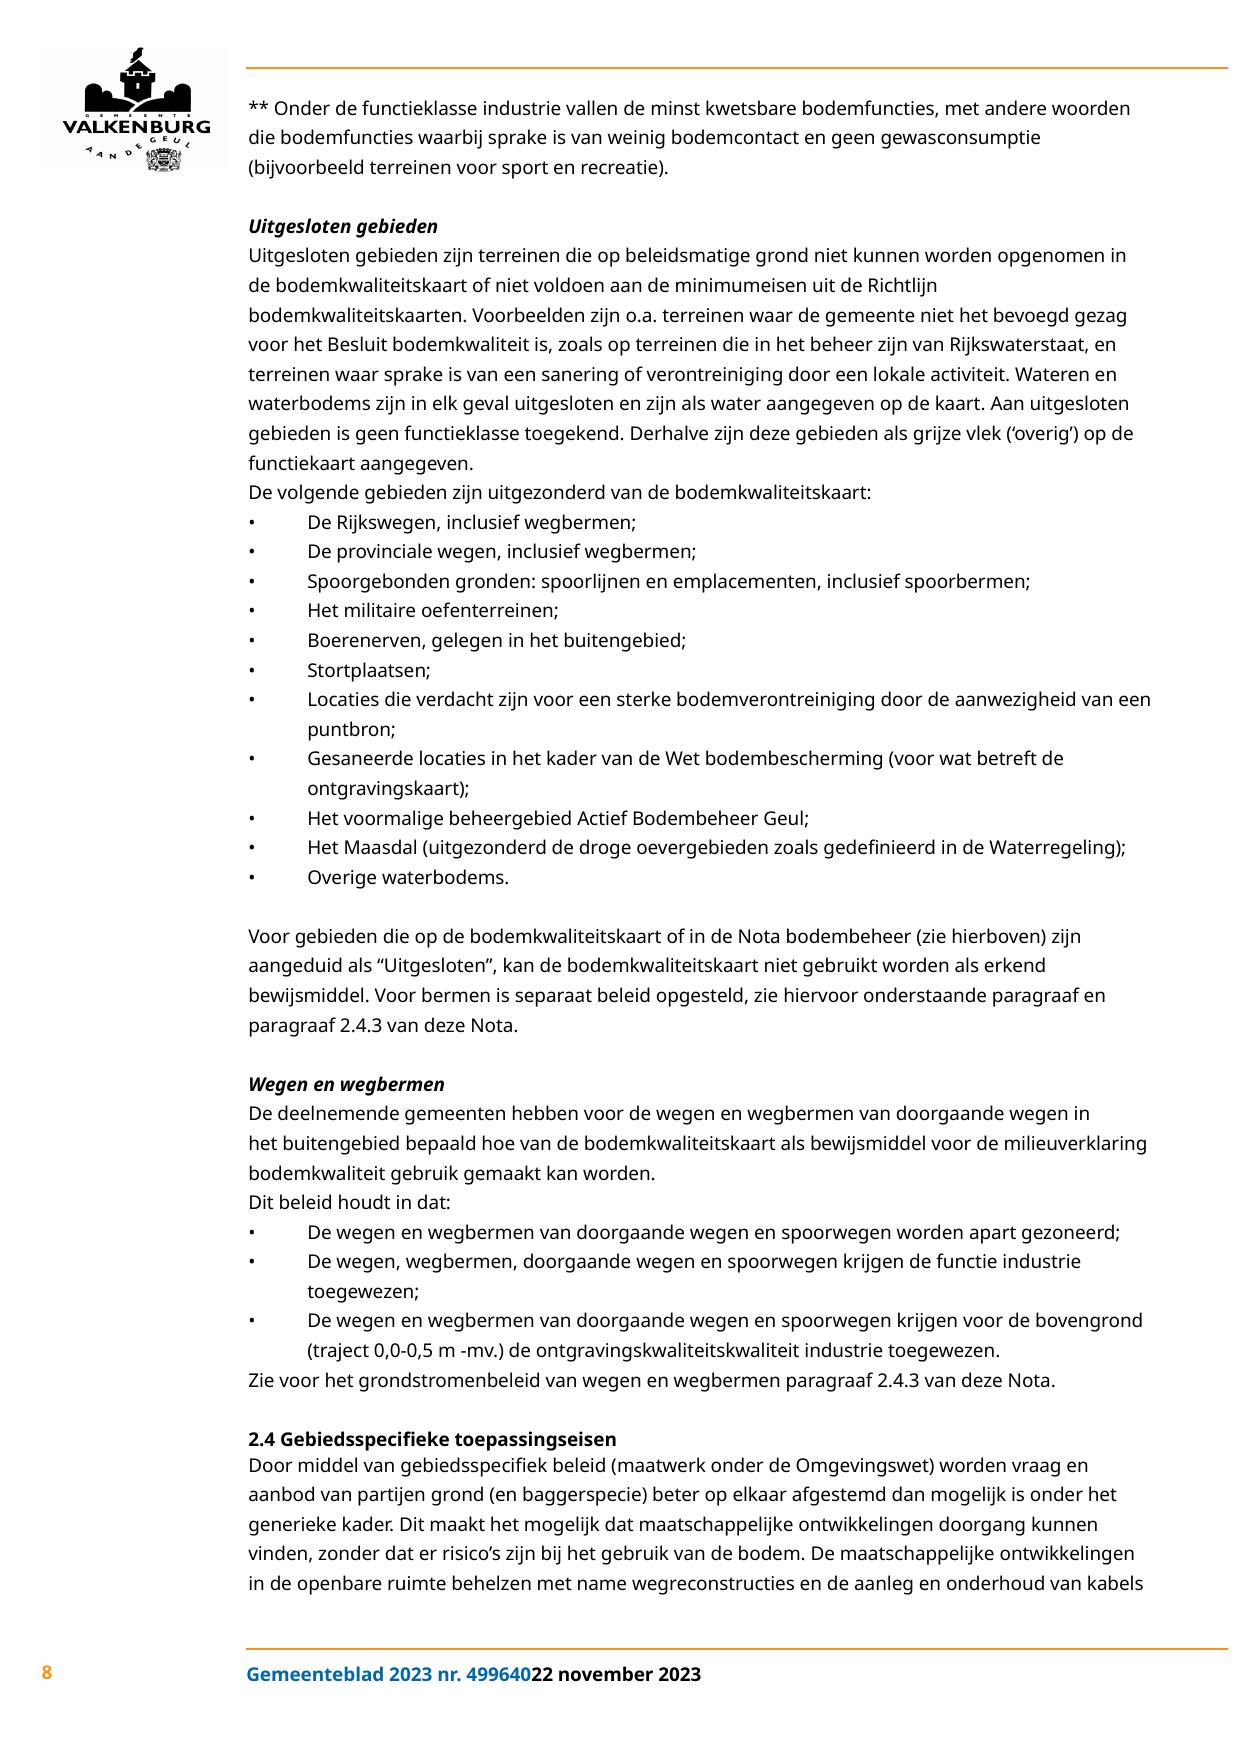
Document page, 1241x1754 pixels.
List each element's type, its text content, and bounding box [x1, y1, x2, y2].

text Door middel van gebiedsspecifiek beleid (maatwerk onder de Omgevingswet) worden vraag en aanbod van partijen grond (en baggerspecie) beter op elkaar afgestemd dan mogelijk is onder het generieke kader. Dit maakt het mogelijk dat maatschappelijke ontwikkelingen doorgang kunnen vinden, zonder dat er risico’s zijn bij het gebruik van de bodem. De maatschappelijke ontwikkelingen in de openbare ruimte behelzen met name wegreconstructies en de aanleg en onderhoud van kabels [248, 1452, 1152, 1596]
list Het Maasdal (uitgezonderd de droge oevergebieden zoals gedefinieerd in de Waterregeling); [248, 834, 1152, 860]
list Het voormalige beheergebied Actief Bodembeheer Geul; [248, 805, 1152, 831]
list Boerenerven, gelegen in het buitengebied; [248, 627, 1152, 653]
text Uitgesloten gebieden [248, 213, 1152, 239]
list Spoorgebonden gronden: spoorlijnen en emplacementen, inclusief spoorbermen; [248, 568, 1152, 594]
text Voor gebieden die op de bodemkwaliteitskaart of in de Nota bodembeheer (zie hierboven) zijn aangeduid als “Uitgesloten”, kan de bodemkwaliteitskaart niet gebruikt worden als erkend bewijsmiddel. Voor bermen is separaat beleid opgesteld, zie hiervoor onderstaande paragraaf en paragraaf 2.4.3 van deze Nota. [248, 923, 1152, 1038]
list De wegen en wegbermen van doorgaande wegen en spoorwegen krijgen voor de bovengrond (traject 0,0-0,5 m -mv.) de ontgravingskwaliteitskwaliteit industrie toegewezen. [248, 1308, 1152, 1363]
list De wegen en wegbermen van doorgaande wegen en spoorwegen worden apart gezoneerd; [248, 1219, 1152, 1245]
text De volgende gebieden zijn uitgezonderd van de bodemkwaliteitskaart: [248, 479, 1152, 505]
text Zie voor het grondstromenbeleid van wegen en wegbermen paragraaf 2.4.3 van deze Nota. [248, 1367, 1152, 1393]
text ** Onder de functieklasse industrie vallen de minst kwetsbare bodemfuncties, met andere woorden die bodemfuncties waarbij sprake is van weinig bodemcontact en geen gewasconsumptie (bijvoorbeeld terreinen voor sport en recreatie). [248, 95, 1152, 180]
list Overige waterbodems. [248, 864, 1152, 890]
picture [41, 47, 231, 172]
list Gesaneerde locaties in het kader van de Wet bodembescherming (voor wat betreft de ontgravingskaart); [248, 746, 1152, 801]
list De provinciale wegen, inclusief wegbermen; [248, 538, 1152, 564]
list Locaties die verdacht zijn voor een sterke bodemverontreiniging door de aanwezigheid van een puntbron; [248, 686, 1152, 742]
text het buitengebied bepaald hoe van de bodemkwaliteitskaart als bewijsmiddel voor de milieuverklaring bodemkwaliteit gebruik gemaakt kan worden. [248, 1130, 1152, 1186]
list Stortplaatsen; [248, 657, 1152, 683]
text Dit beleid houdt in dat: [248, 1189, 1152, 1215]
list Het militaire oefenterreinen; [248, 598, 1152, 623]
text Wegen en wegbermen [248, 1071, 1152, 1097]
text Uitgesloten gebieden zijn terreinen die op beleidsmatige grond niet kunnen worden opgenomen in de bodemkwaliteitskaart of niet voldoen aan de minimumeisen uit de Richtlijn bodemkwaliteitskaarten. Voorbeelden zijn o.a. terreinen waar de gemeente niet het bevoegd gezag voor het Besluit bodemkwaliteit is, zoals op terreinen die in het beheer zijn van Rijkswaterstaat, en terreinen waar sprake is van een sanering of verontreiniging door een lokale activiteit. Wateren en waterbodems zijn in elk geval uitgesloten en zijn als water aangegeven op de kaart. Aan uitgesloten gebieden is geen functieklasse toegekend. Derhalve zijn deze gebieden als grijze vlek (‘overig’) op de functiekaart aangegeven. [248, 243, 1152, 476]
text 2.4 Gebiedsspecifieke toepassingseisen [248, 1426, 1152, 1452]
list De Rijkswegen, inclusief wegbermen; [248, 509, 1152, 535]
list De wegen, wegbermen, doorgaande wegen en spoorwegen krijgen de functie industrie toegewezen; [248, 1248, 1152, 1304]
text De deelnemende gemeenten hebben voor de wegen en wegbermen van doorgaande wegen in [248, 1101, 1152, 1126]
